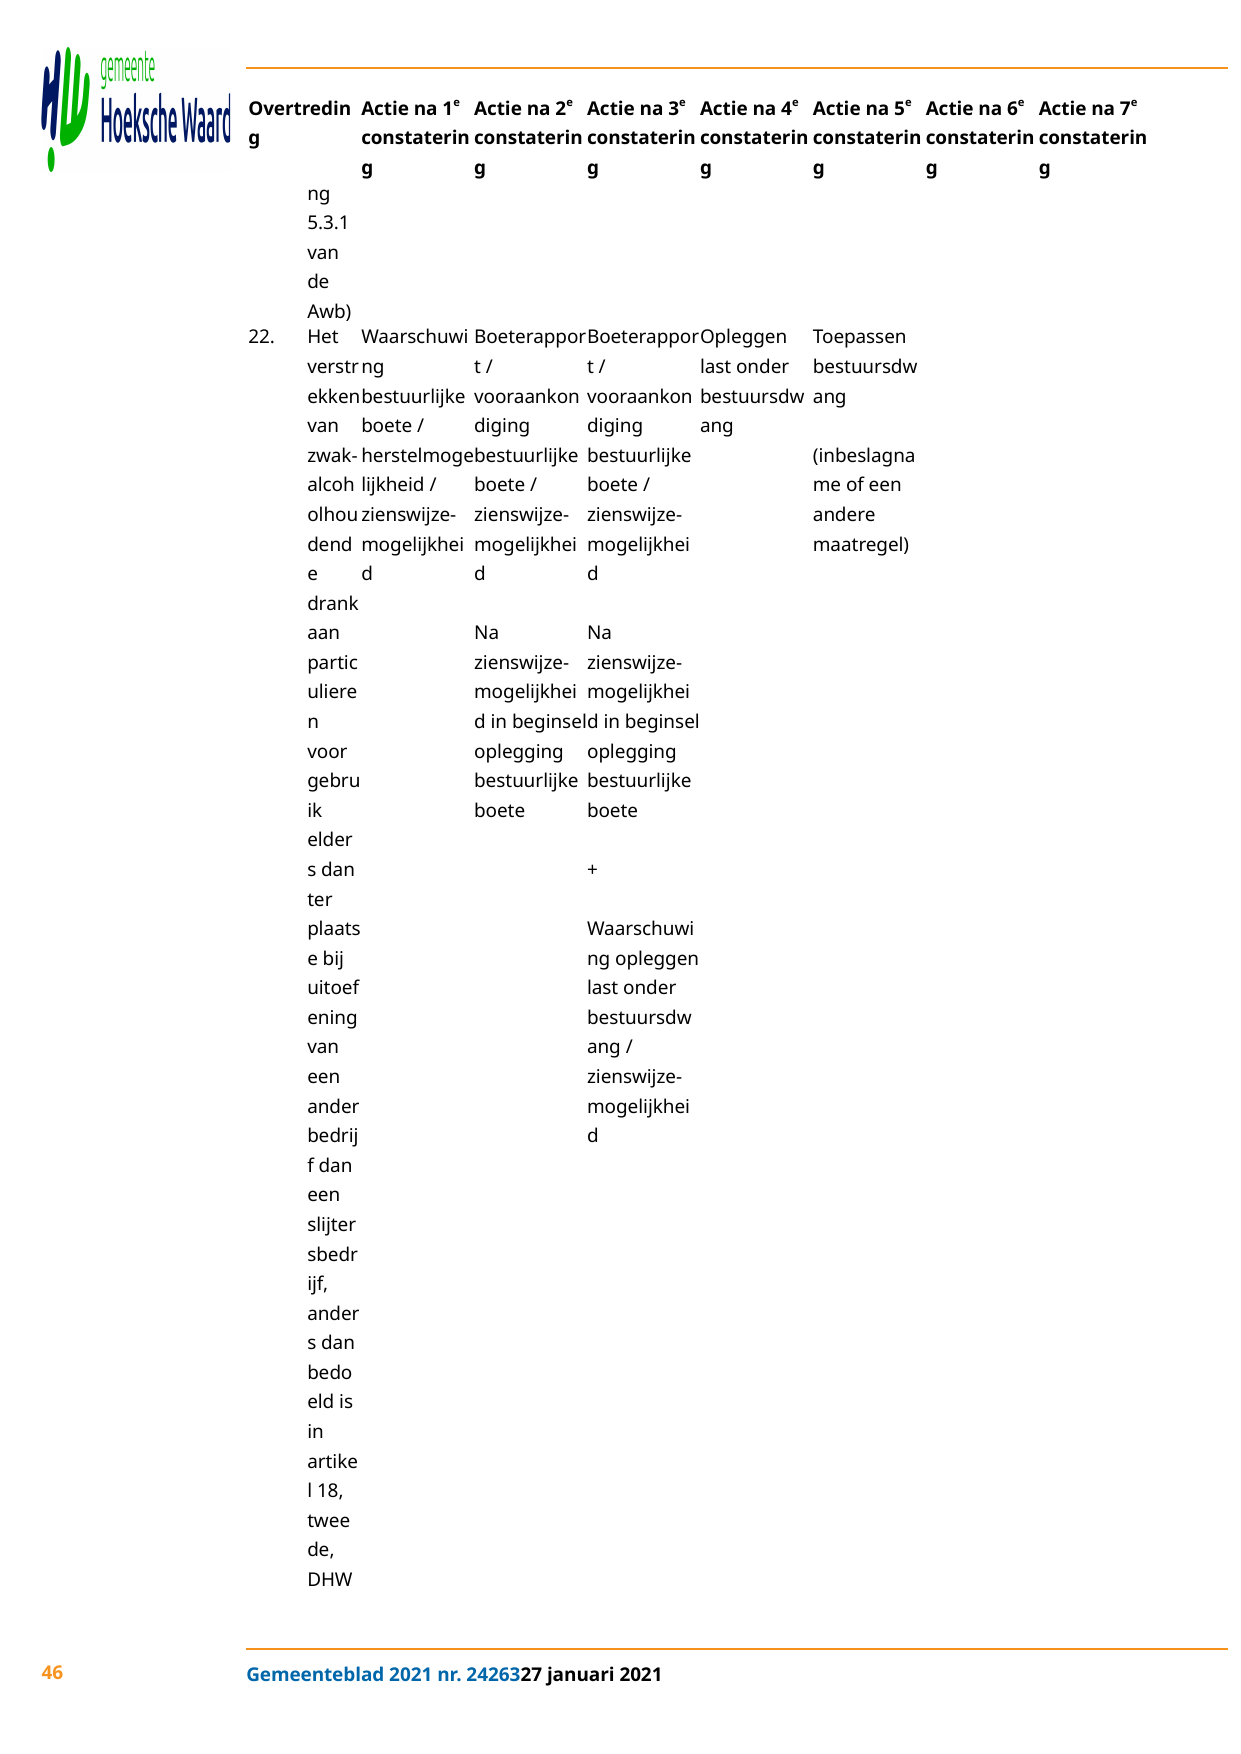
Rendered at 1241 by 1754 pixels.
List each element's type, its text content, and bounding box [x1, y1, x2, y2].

table_cell Toepassen bestuursdwang (inbeslagname of een andere maatregel) [813, 324, 926, 1592]
table_cell [1039, 180, 1152, 324]
table_cell ng 5.3.1 van de Awb) [248, 180, 361, 324]
table_header Actie na 3e constatering [587, 95, 700, 180]
table_header Actie na 7e constatering [1039, 95, 1152, 180]
table_header Overtreding [248, 95, 361, 180]
table_cell [361, 180, 474, 324]
table_header Actie na 1e constatering [361, 95, 474, 180]
table_header Actie na 4e constatering [700, 95, 813, 180]
table_cell Waarschuwing bestuurlijke boete / herstelmogelijkheid / zienswijze- mogelijkheid [361, 324, 474, 1592]
table_cell [587, 180, 700, 324]
table_cell Boeterapport / vooraankondiging bestuurlijke boete / zienswijze-mogelijkheid Na zienswijze-mogelijkheid in beginsel oplegging bestuurlijke boete [474, 324, 587, 1592]
table_header Actie na 6e constatering [926, 95, 1038, 180]
table_cell [813, 180, 926, 324]
table_cell Opleggen last onder bestuursdwang [700, 324, 813, 1592]
table_cell [474, 180, 587, 324]
table_cell Het verstrekken van zwak-alcoholhoudende drank aan particulieren voor gebruik elders dan ter plaatse bij uitoefening van een ander bedrijf dan een slijtersbedrijf, anders dan bedoeld is in artikel 18, tweede, DHW [248, 324, 361, 1592]
table_cell [1039, 324, 1152, 1592]
table_cell Boeterapport / vooraankondiging bestuurlijke boete / zienswijze-mogelijkheid Na zienswijze-mogelijkheid in beginsel oplegging bestuurlijke boete + Waarschuwing opleggen last onder bestuursdwang / zienswijze-mogelijkheid [587, 324, 700, 1592]
picture [41, 47, 231, 172]
table_cell [926, 180, 1038, 324]
table_header Actie na 2e constatering [474, 95, 587, 180]
table_cell [700, 180, 813, 324]
table_cell [926, 324, 1038, 1592]
table_header Actie na 5e constatering [813, 95, 926, 180]
